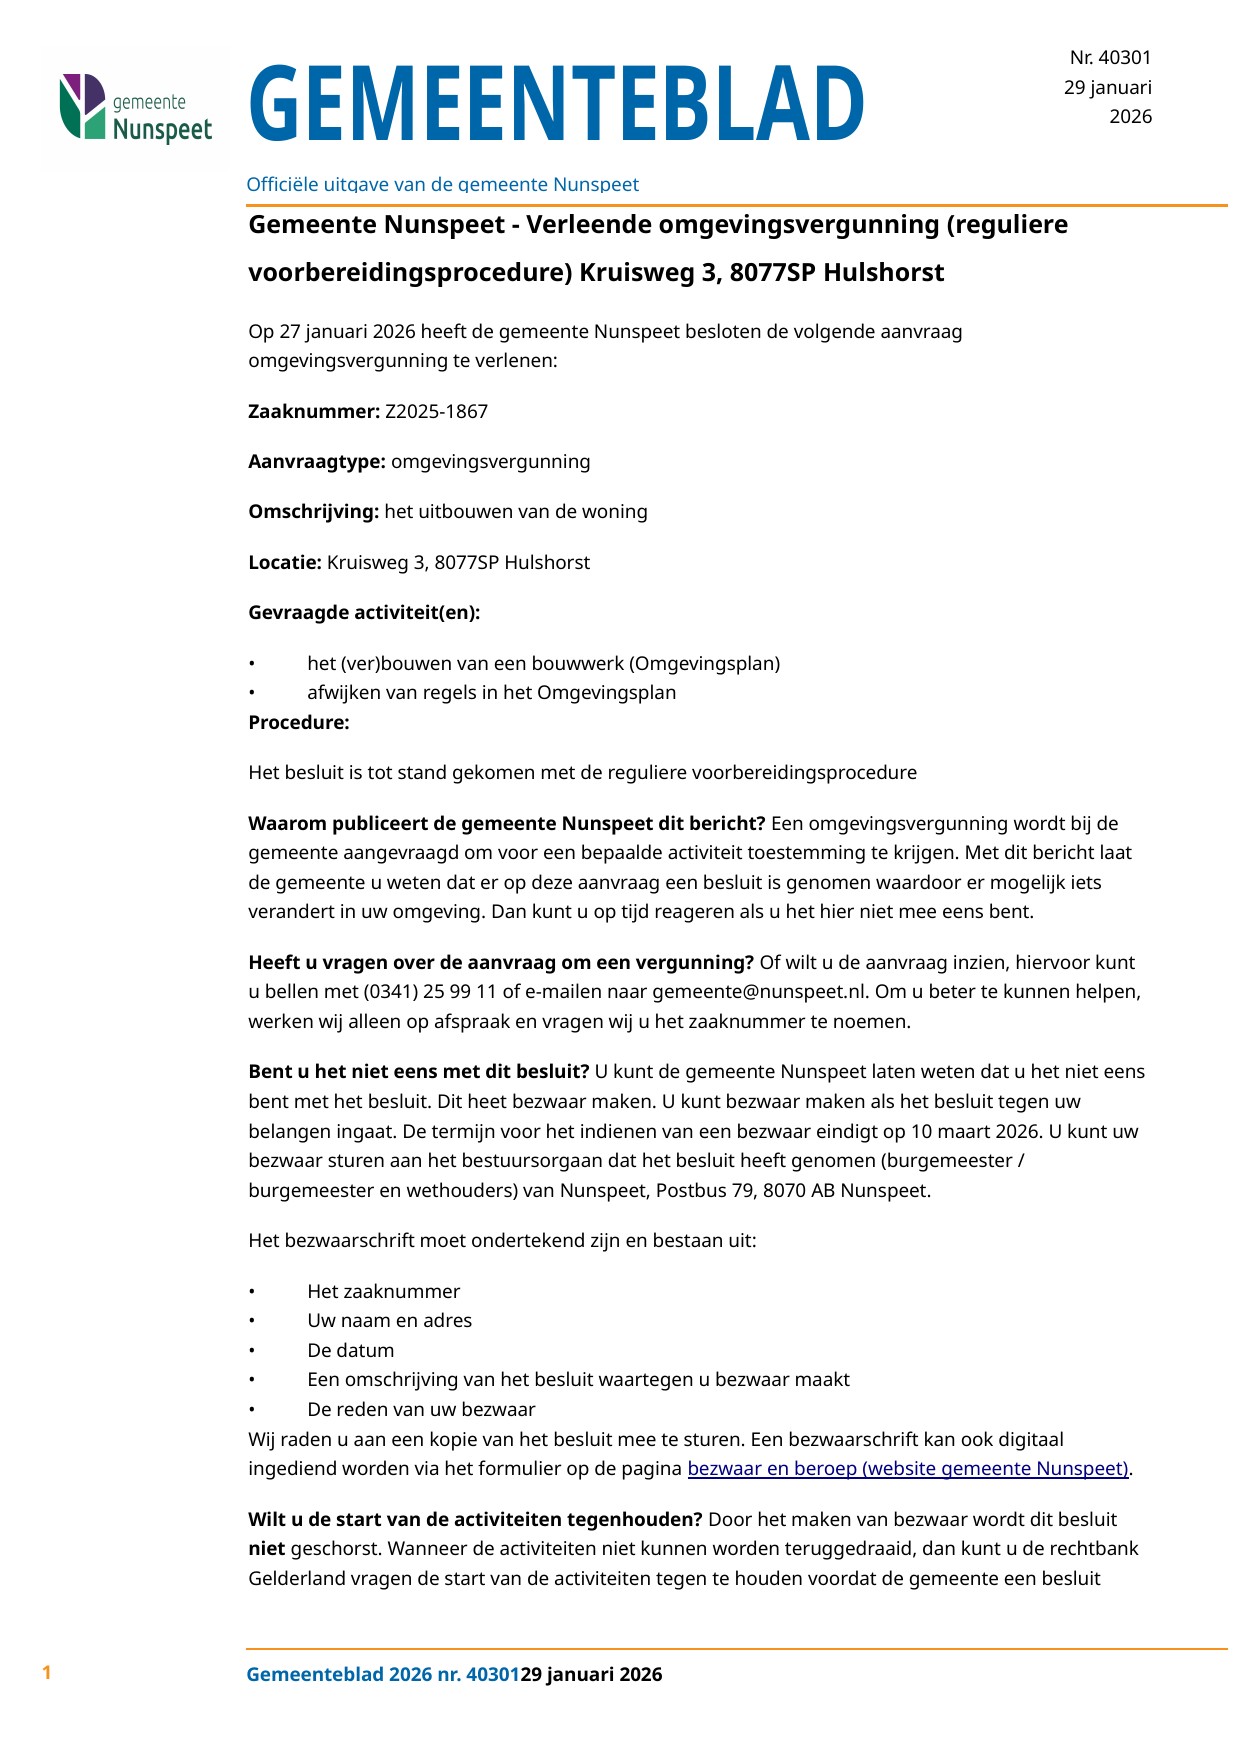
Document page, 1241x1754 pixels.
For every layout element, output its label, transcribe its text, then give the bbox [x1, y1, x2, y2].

text Omschrijving: het uitbouwen van de woning [248, 499, 1152, 524]
list Een omschrijving van het besluit waartegen u bezwaar maakt [248, 1367, 1152, 1392]
text Locatie: Kruisweg 3, 8077SP Hulshorst [248, 549, 1152, 575]
text Het besluit is tot stand gekomen met de reguliere voorbereidingsprocedure [248, 759, 1152, 785]
text Gevraagde activiteit(en): [248, 599, 1152, 625]
text Gemeente Nunspeet - Verleende omgevingsvergunning (reguliere voorbereidingsprocedure) Kruisweg 3, 8077SP Hulshorst [248, 207, 1152, 288]
list Het zaaknummer [248, 1278, 1152, 1304]
list afwijken van regels in het Omgevingsplan [248, 679, 1152, 705]
text Zaaknummer: Z2025-1867 [248, 398, 1152, 424]
text Aanvraagtype: omgevingsvergunning [248, 448, 1152, 474]
list Uw naam en adres [248, 1307, 1152, 1333]
text Het bezwaarschrift moet ondertekend zijn en bestaan uit: [248, 1227, 1152, 1253]
text Bent u het niet eens met dit besluit? U kunt de gemeente Nunspeet laten weten dat u het niet eens bent met het besluit. Dit heet bezwaar maken. U kunt bezwaar maken als het besluit tegen uw belangen ingaat. De termijn voor het indienen van een bezwaar eindigt op 10 maart 2026. U kunt uw bezwaar sturen aan het bestuursorgaan dat het besluit heeft genomen (burgemeester / burgemeester en wethouders) van Nunspeet, Postbus 79, 8070 AB Nunspeet. [248, 1059, 1152, 1203]
text Wilt u de start van de activiteiten tegenhouden? Door het maken van bezwaar wordt dit besluit niet geschorst. Wanneer de activiteiten niet kunnen worden teruggedraaid, dan kunt u de rechtbank Gelderland vragen de start van de activiteiten tegen te houden voordat de gemeente een besluit [248, 1506, 1152, 1591]
text Procedure: [248, 709, 1152, 735]
list het (ver)bouwen van een bouwwerk (Omgevingsplan) [248, 650, 1152, 676]
list De reden van uw bezwaar [248, 1396, 1152, 1422]
list De datum [248, 1337, 1152, 1363]
text Heeft u vragen over de aanvraag om een vergunning? Of wilt u de aanvraag inzien, hiervoor kunt u bellen met (0341) 25 99 11 of e-mailen naar gemeente@nunspeet.nl. Om u beter te kunnen helpen, werken wij alleen op afspraak en vragen wij u het zaaknummer te noemen. [248, 949, 1152, 1034]
text Wij raden u aan een kopie van het besluit mee te sturen. Een bezwaarschrift kan ook digitaal ingediend worden via het formulier op de pagina bezwaar en beroep (website gemeente Nunspeet). [248, 1426, 1152, 1481]
text Op 27 januari 2026 heeft de gemeente Nunspeet besloten de volgende aanvraag omgevingsvergunning te verlenen: [248, 318, 1152, 373]
picture [41, 47, 231, 172]
text Waarom publiceert de gemeente Nunspeet dit bericht? Een omgevingsvergunning wordt bij de gemeente aangevraagd om voor een bepaalde activiteit toestemming te krijgen. Met dit bericht laat de gemeente u weten dat er op deze aanvraag een besluit is genomen waardoor er mogelijk iets verandert in uw omgeving. Dan kunt u op tijd reageren als u het hier niet mee eens bent. [248, 810, 1152, 924]
